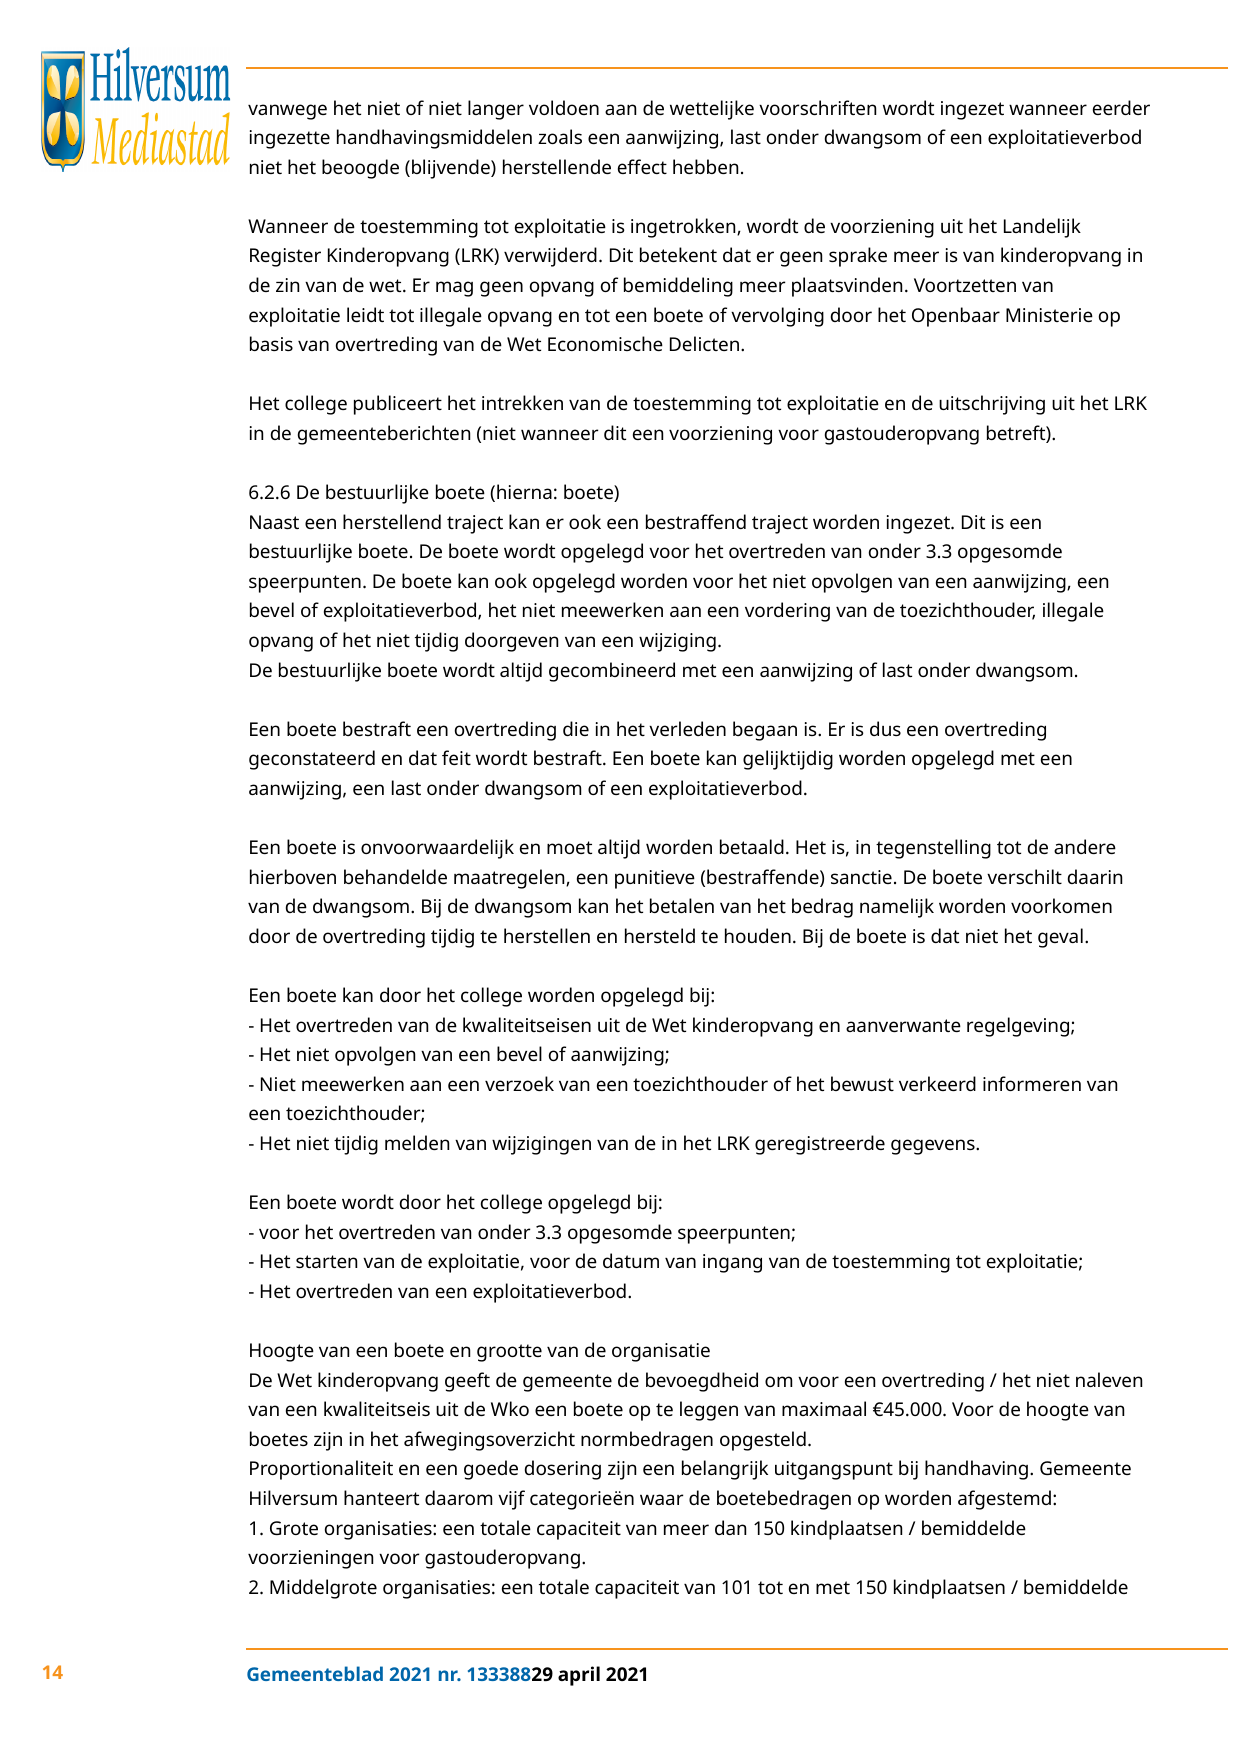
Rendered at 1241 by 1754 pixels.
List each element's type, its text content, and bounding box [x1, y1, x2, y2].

text Hoogte van een boete en grootte van de organisatie [248, 1337, 1152, 1363]
text 1. Grote organisaties: een totale capaciteit van meer dan 150 kindplaatsen / bemiddelde voorzieningen voor gastouderopvang. [248, 1515, 1152, 1570]
text - Het overtreden van de kwaliteitseisen uit de Wet kinderopvang en aanverwante regelgeving; [248, 1012, 1152, 1038]
text 6.2.6 De bestuurlijke boete (hierna: boete) [248, 479, 1152, 505]
text De Wet kinderopvang geeft de gemeente de bevoegdheid om voor een overtreding / het niet naleven van een kwaliteitseis uit de Wko een boete op te leggen van maximaal €45.000. Voor de hoogte van boetes zijn in het afwegingsoverzicht normbedragen opgesteld. [248, 1367, 1152, 1452]
text Een boete is onvoorwaardelijk en moet altijd worden betaald. Het is, in tegenstelling tot de andere hierboven behandelde maatregelen, een punitieve (bestraffende) sanctie. De boete verschilt daarin van de dwangsom. Bij de dwangsom kan het betalen van het bedrag namelijk worden voorkomen door de overtreding tijdig te herstellen en hersteld te houden. Bij de boete is dat niet het geval. [248, 834, 1152, 949]
text Een boete bestraft een overtreding die in het verleden begaan is. Er is dus een overtreding geconstateerd en dat feit wordt bestraft. Een boete kan gelijktijdig worden opgelegd met een aanwijzing, een last onder dwangsom of een exploitatieverbod. [248, 716, 1152, 801]
text - Niet meewerken aan een verzoek van een toezichthouder of het bewust verkeerd informeren van een toezichthouder; [248, 1071, 1152, 1126]
text - Het niet opvolgen van een bevel of aanwijzing; [248, 1041, 1152, 1067]
text Het college publiceert het intrekken van de toestemming tot exploitatie en de uitschrijving uit het LRK in de gemeenteberichten (niet wanneer dit een voorziening voor gastouderopvang betreft). [248, 391, 1152, 446]
text - Het overtreden van een exploitatieverbod. [248, 1278, 1152, 1304]
text - Het starten van de exploitatie, voor de datum van ingang van de toestemming tot exploitatie; [248, 1248, 1152, 1274]
text - voor het overtreden van onder 3.3 opgesomde speerpunten; [248, 1219, 1152, 1245]
text vanwege het niet of niet langer voldoen aan de wettelijke voorschriften wordt ingezet wanneer eerder ingezette handhavingsmiddelen zoals een aanwijzing, last onder dwangsom of een exploitatieverbod niet het beoogde (blijvende) herstellende effect hebben. [248, 95, 1152, 180]
text Naast een herstellend traject kan er ook een bestraffend traject worden ingezet. Dit is een bestuurlijke boete. De boete wordt opgelegd voor het overtreden van onder 3.3 opgesomde speerpunten. De boete kan ook opgelegd worden voor het niet opvolgen van een aanwijzing, een bevel of exploitatieverbod, het niet meewerken aan een vordering van de toezichthouder, illegale opvang of het niet tijdig doorgeven van een wijziging. [248, 509, 1152, 653]
text Proportionaliteit en een goede dosering zijn een belangrijk uitgangspunt bij handhaving. Gemeente Hilversum hanteert daarom vijf categorieën waar de boetebedragen op worden afgestemd: [248, 1456, 1152, 1511]
text De bestuurlijke boete wordt altijd gecombineerd met een aanwijzing of last onder dwangsom. [248, 657, 1152, 683]
picture [41, 47, 231, 172]
text Een boete wordt door het college opgelegd bij: [248, 1189, 1152, 1215]
text Wanneer de toestemming tot exploitatie is ingetrokken, wordt de voorziening uit het Landelijk Register Kinderopvang (LRK) verwijderd. Dit betekent dat er geen sprake meer is van kinderopvang in de zin van de wet. Er mag geen opvang of bemiddeling meer plaatsvinden. Voortzetten van exploitatie leidt tot illegale opvang en tot een boete of vervolging door het Openbaar Ministerie op basis van overtreding van de Wet Economische Delicten. [248, 213, 1152, 357]
text 2. Middelgrote organisaties: een totale capaciteit van 101 tot en met 150 kindplaatsen / bemiddelde [248, 1574, 1152, 1600]
text - Het niet tijdig melden van wijzigingen van de in het LRK geregistreerde gegevens. [248, 1130, 1152, 1156]
text Een boete kan door het college worden opgelegd bij: [248, 982, 1152, 1008]
